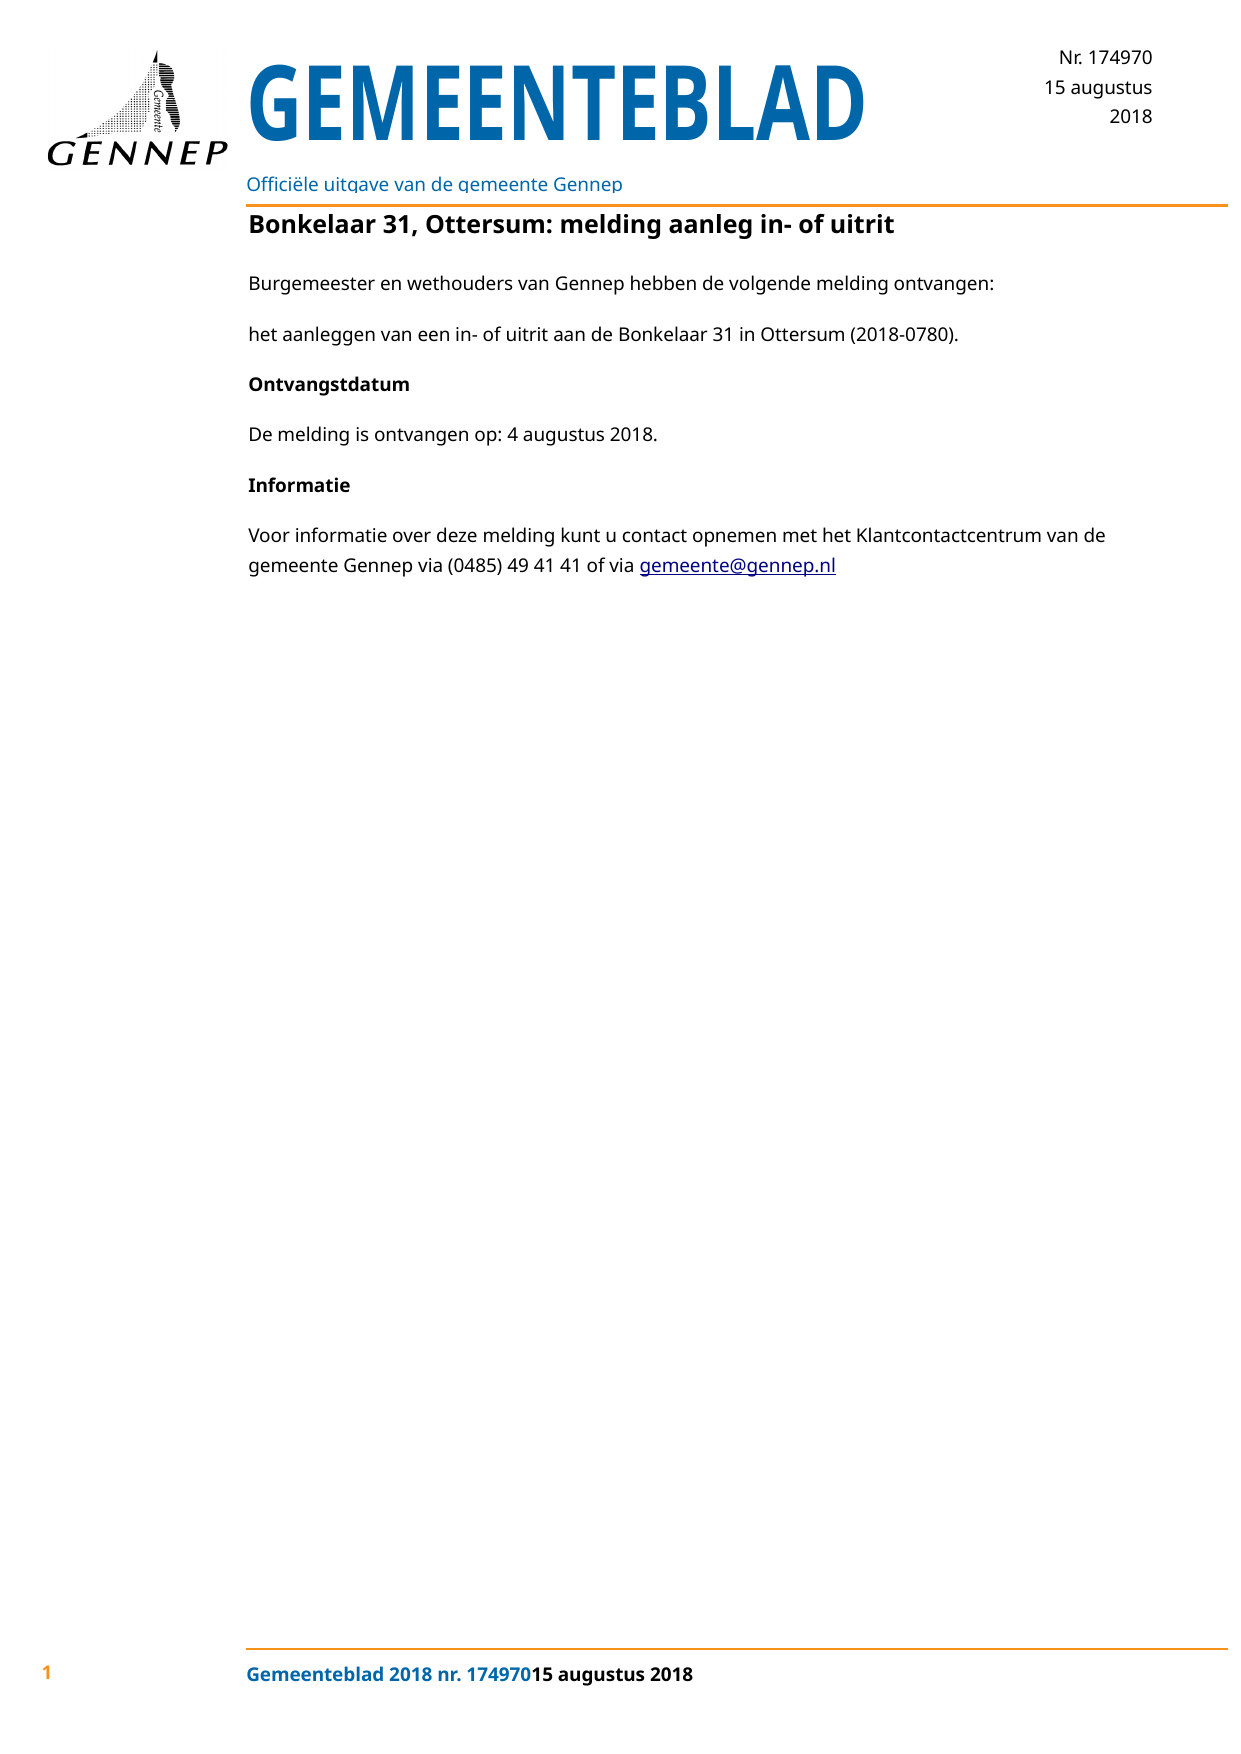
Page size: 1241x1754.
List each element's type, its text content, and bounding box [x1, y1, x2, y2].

text het aanleggen van een in- of uitrit aan de Bonkelaar 31 in Ottersum (2018-0780). [248, 321, 1152, 346]
text De melding is ontvangen op: 4 augustus 2018. [248, 422, 1152, 447]
text Ontvangstdatum [248, 371, 1152, 397]
text Informatie [248, 472, 1152, 498]
picture [41, 47, 231, 172]
text Bonkelaar 31, Ottersum: melding aanleg in- of uitrit [248, 207, 1152, 241]
text Burgemeester en wethouders van Gennep hebben de volgende melding ontvangen: [248, 270, 1152, 296]
text Voor informatie over deze melding kunt u contact opnemen met het Klantcontactcentrum van de gemeente Gennep via (0485) 49 41 41 of via gemeente@gennep.nl [248, 522, 1152, 578]
